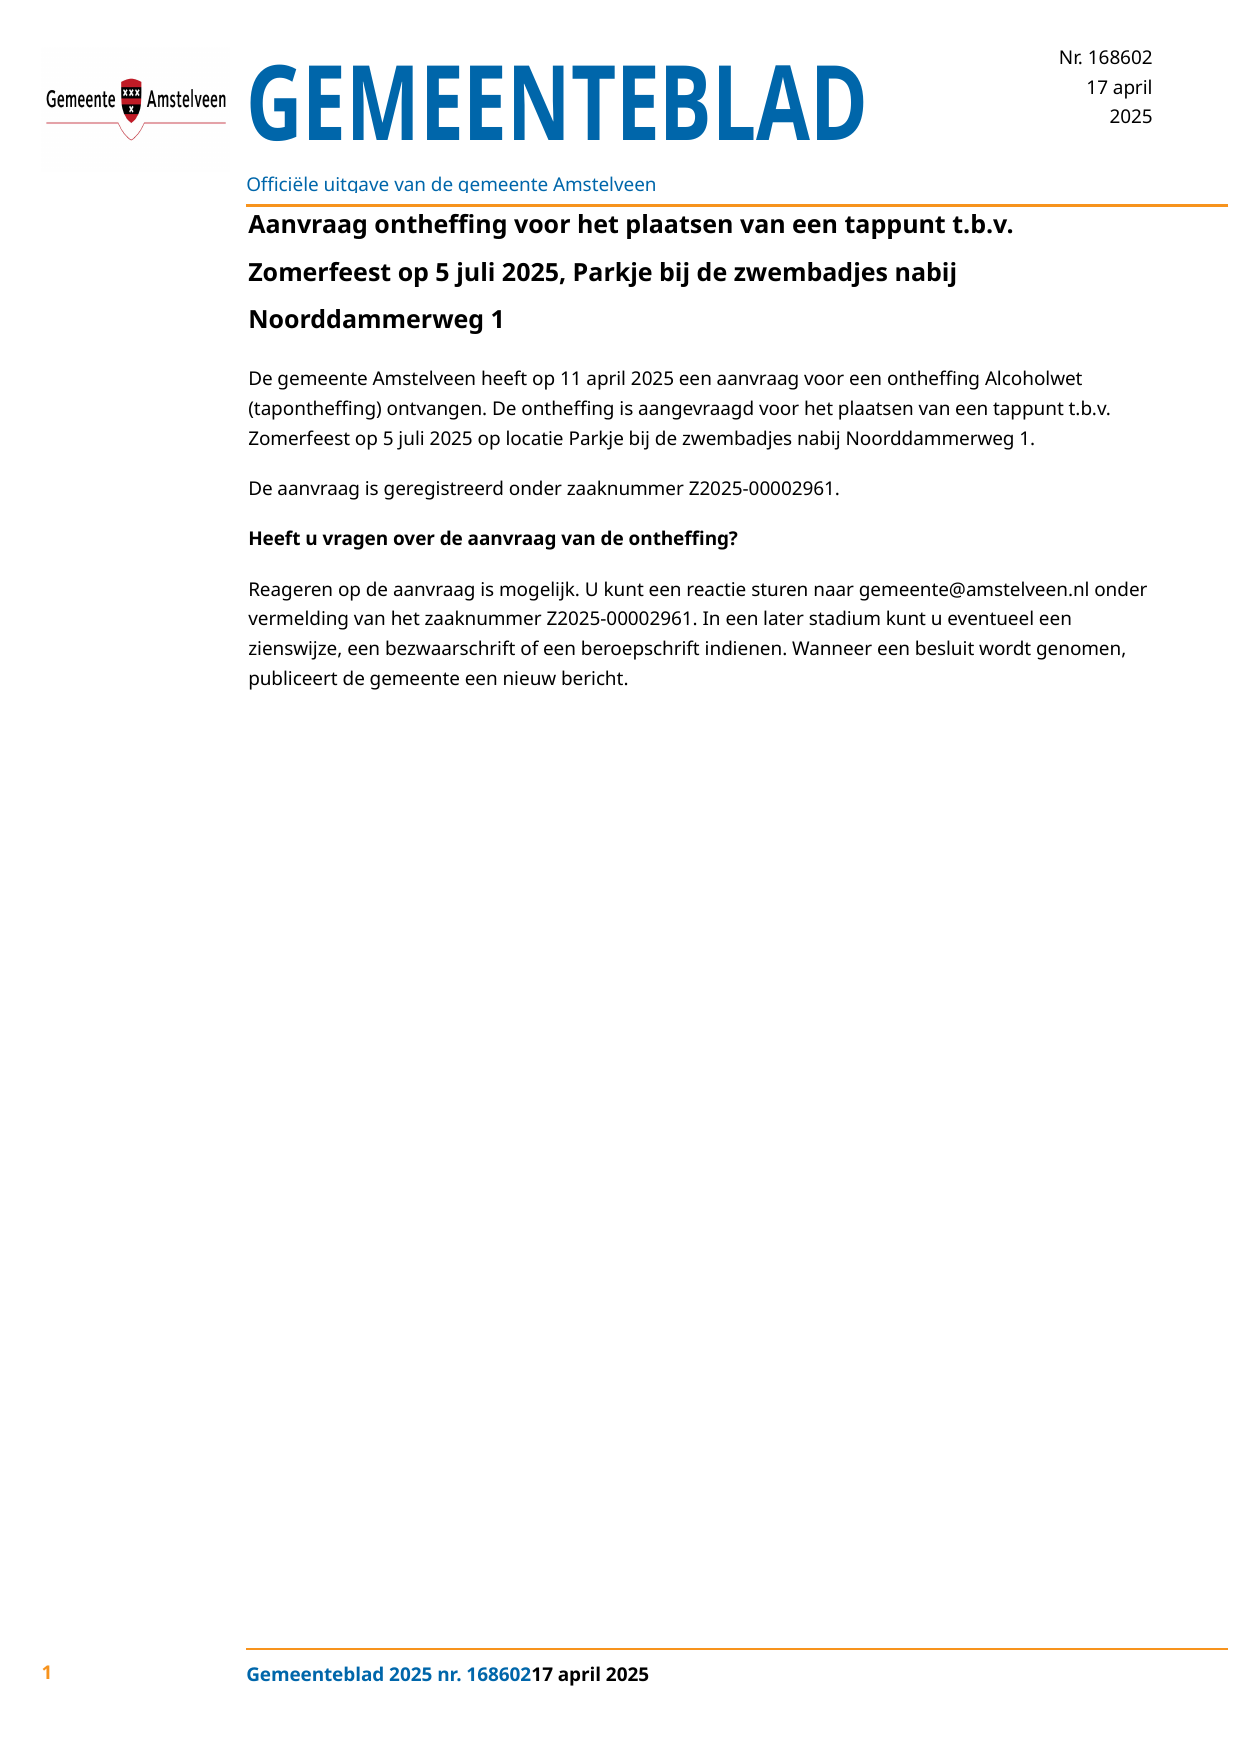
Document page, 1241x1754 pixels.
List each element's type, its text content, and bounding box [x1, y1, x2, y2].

picture [41, 47, 231, 172]
text Reageren op de aanvraag is mogelijk. U kunt een reactie sturen naar gemeente@amstelveen.nl onder vermelding van het zaaknummer Z2025-00002961. In een later stadium kunt u eventueel een zienswijze, een bezwaarschrift of een beroepschrift indienen. Wanneer een besluit wordt genomen, publiceert de gemeente een nieuw bericht. [248, 576, 1152, 690]
text Aanvraag ontheffing voor het plaatsen van een tappunt t.b.v. Zomerfeest op 5 juli 2025, Parkje bij de zwembadjes nabij Noorddammerweg 1 [248, 207, 1152, 336]
text De gemeente Amstelveen heeft op 11 april 2025 een aanvraag voor een ontheffing Alcoholwet (tapontheffing) ontvangen. De ontheffing is aangevraagd voor het plaatsen van een tappunt t.b.v. Zomerfeest op 5 juli 2025 op locatie Parkje bij de zwembadjes nabij Noorddammerweg 1. [248, 366, 1152, 450]
text De aanvraag is geregistreerd onder zaaknummer Z2025-00002961. [248, 475, 1152, 501]
text Heeft u vragen over de aanvraag van de ontheffing? [248, 526, 1152, 551]
